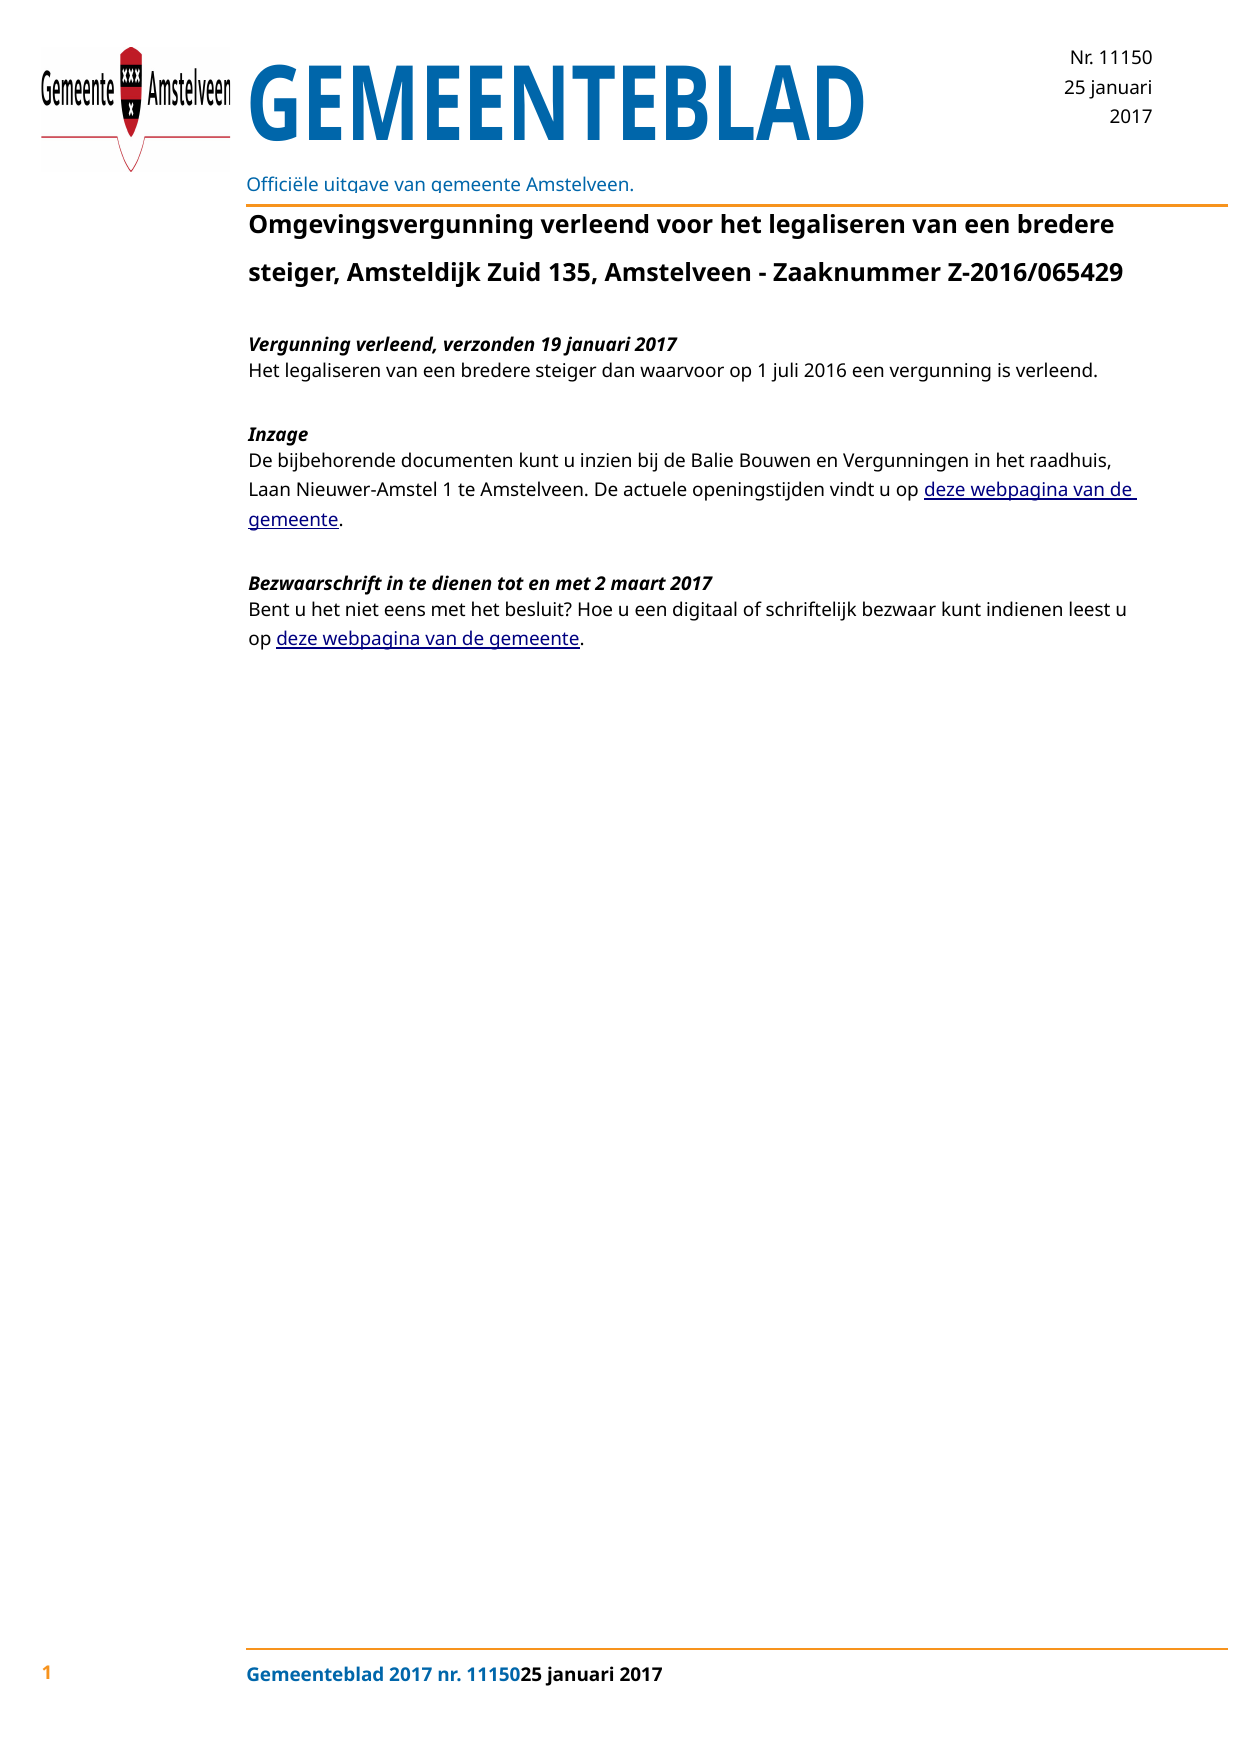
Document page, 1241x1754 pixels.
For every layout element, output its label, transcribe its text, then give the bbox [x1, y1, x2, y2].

text Inzage [248, 421, 1152, 447]
text Bezwaarschrift in te dienen tot en met 2 maart 2017 [248, 570, 1152, 596]
text Het legaliseren van een bredere steiger dan waarvoor op 1 juli 2016 een vergunning is verleend. [248, 357, 1152, 383]
text Bent u het niet eens met het besluit? Hoe u een digitaal of schriftelijk bezwaar kunt indienen leest u op deze webpagina van de gemeente. [248, 596, 1152, 651]
text Omgevingsvergunning verleend voor het legaliseren van een bredere steiger, Amsteldijk Zuid 135, Amstelveen - Zaaknummer Z-2016/065429 [248, 207, 1152, 288]
text Vergunning verleend, verzonden 19 januari 2017 [248, 331, 1152, 357]
picture [41, 47, 231, 172]
text De bijbehorende documenten kunt u inzien bij de Balie Bouwen en Vergunningen in het raadhuis, Laan Nieuwer-Amstel 1 te Amstelveen. De actuele openingstijden vindt u op deze webpagina van de gemeente. [248, 447, 1152, 532]
